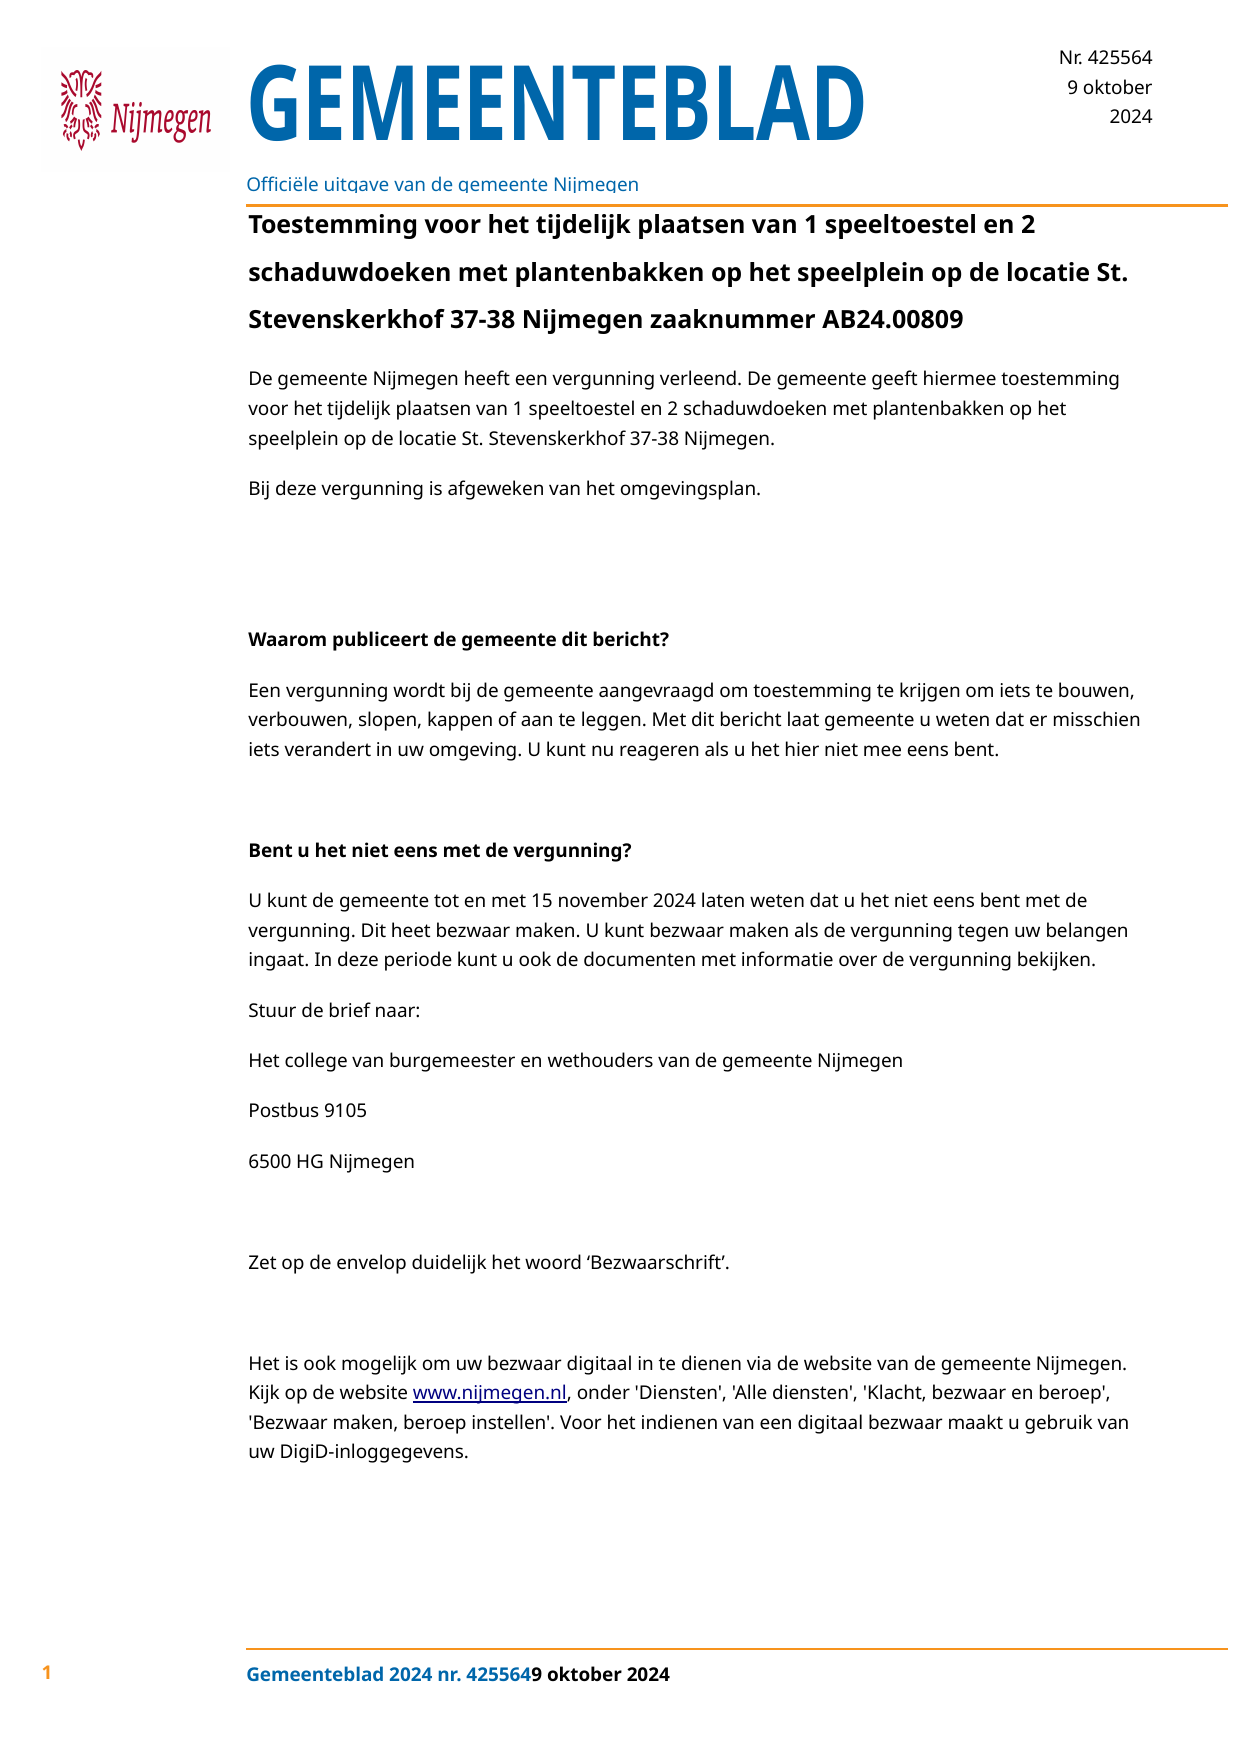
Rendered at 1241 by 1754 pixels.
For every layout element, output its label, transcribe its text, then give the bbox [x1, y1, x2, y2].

picture [41, 47, 231, 172]
text Stuur de brief naar: [248, 997, 1152, 1022]
text Bent u het niet eens met de vergunning? [248, 837, 1152, 862]
text Postbus 9105 [248, 1098, 1152, 1123]
text Het college van burgemeester en wethouders van de gemeente Nijmegen [248, 1047, 1152, 1073]
text Toestemming voor het tijdelijk plaatsen van 1 speeltoestel en 2 schaduwdoeken met plantenbakken op het speelplein op de locatie St. Stevenskerkhof 37-38 Nijmegen zaaknummer AB24.00809 [248, 207, 1152, 336]
text 6500 HG Nijmegen [248, 1148, 1152, 1174]
text De gemeente Nijmegen heeft een vergunning verleend. De gemeente geeft hiermee toestemming voor het tijdelijk plaatsen van 1 speeltoestel en 2 schaduwdoeken met plantenbakken op het speelplein op de locatie St. Stevenskerkhof 37-38 Nijmegen. [248, 366, 1152, 450]
text U kunt de gemeente tot en met 15 november 2024 laten weten dat u het niet eens bent met de vergunning. Dit heet bezwaar maken. U kunt bezwaar maken als de vergunning tegen uw belangen ingaat. In deze periode kunt u ook de documenten met informatie over de vergunning bekijken. [248, 887, 1152, 972]
text Waarom publiceert de gemeente dit bericht? [248, 626, 1152, 652]
text Zet op de envelop duidelijk het woord ‘Bezwaarschrift’. [248, 1249, 1152, 1274]
text Een vergunning wordt bij de gemeente aangevraagd om toestemming te krijgen om iets te bouwen, verbouwen, slopen, kappen of aan te leggen. Met dit bericht laat gemeente u weten dat er misschien iets verandert in uw omgeving. U kunt nu reageren als u het hier niet mee eens bent. [248, 677, 1152, 762]
text Het is ook mogelijk om uw bezwaar digitaal in te dienen via de website van de gemeente Nijmegen. Kijk op de website www.nijmegen.nl, onder 'Diensten', 'Alle diensten', 'Klacht, bezwaar en beroep', 'Bezwaar maken, beroep instellen'. Voor het indienen van een digitaal bezwaar maakt u gebruik van uw DigiD-inloggegevens. [248, 1350, 1152, 1464]
text Bij deze vergunning is afgeweken van het omgevingsplan. [248, 475, 1152, 501]
